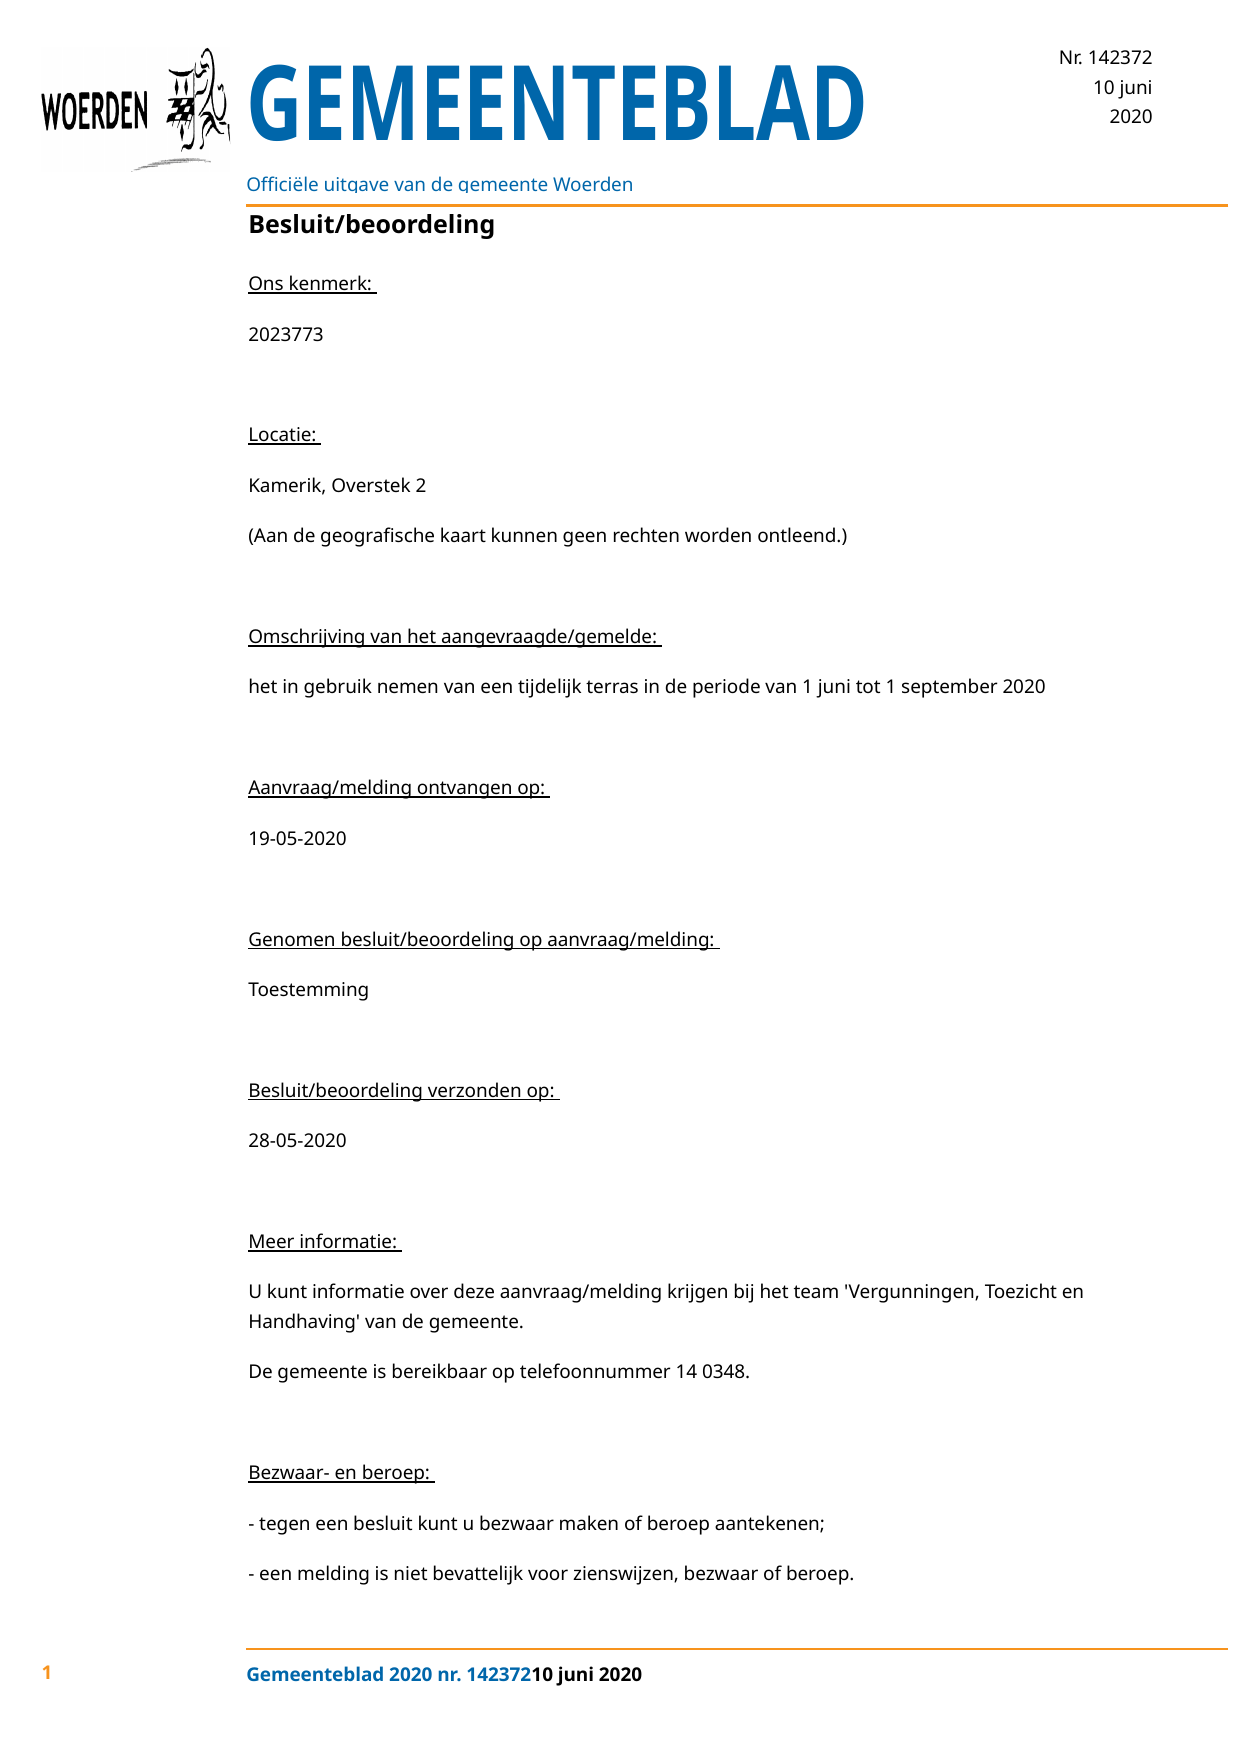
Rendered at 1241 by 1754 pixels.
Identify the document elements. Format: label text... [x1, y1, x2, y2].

text het in gebruik nemen van een tijdelijk terras in de periode van 1 juni tot 1 september 2020 [248, 674, 1152, 699]
text Toestemming [248, 976, 1152, 1002]
text Ons kenmerk: [248, 270, 1152, 296]
text Besluit/beoordeling [248, 207, 1152, 241]
text Besluit/beoordeling verzonden op: [248, 1077, 1152, 1103]
text De gemeente is bereikbaar op telefoonnummer 14 0348. [248, 1359, 1152, 1384]
text Meer informatie: [248, 1228, 1152, 1254]
text 19-05-2020 [248, 825, 1152, 851]
text 28-05-2020 [248, 1127, 1152, 1153]
text - tegen een besluit kunt u bezwaar maken of beroep aantekenen; [248, 1510, 1152, 1536]
text (Aan de geografische kaart kunnen geen rechten worden ontleend.) [248, 522, 1152, 548]
text Omschrijving van het aangevraagde/gemelde: [248, 623, 1152, 649]
text Kamerik, Overstek 2 [248, 472, 1152, 498]
text 2023773 [248, 321, 1152, 346]
text Bezwaar- en beroep: [248, 1459, 1152, 1485]
text Aanvraag/melding ontvangen op: [248, 774, 1152, 800]
text Genomen besluit/beoordeling op aanvraag/melding: [248, 926, 1152, 951]
text Locatie: [248, 422, 1152, 447]
text U kunt informatie over deze aanvraag/melding krijgen bij het team 'Vergunningen, Toezicht en Handhaving' van de gemeente. [248, 1279, 1152, 1334]
picture [41, 47, 231, 172]
text - een melding is niet bevattelijk voor zienswijzen, bezwaar of beroep. [248, 1560, 1152, 1586]
